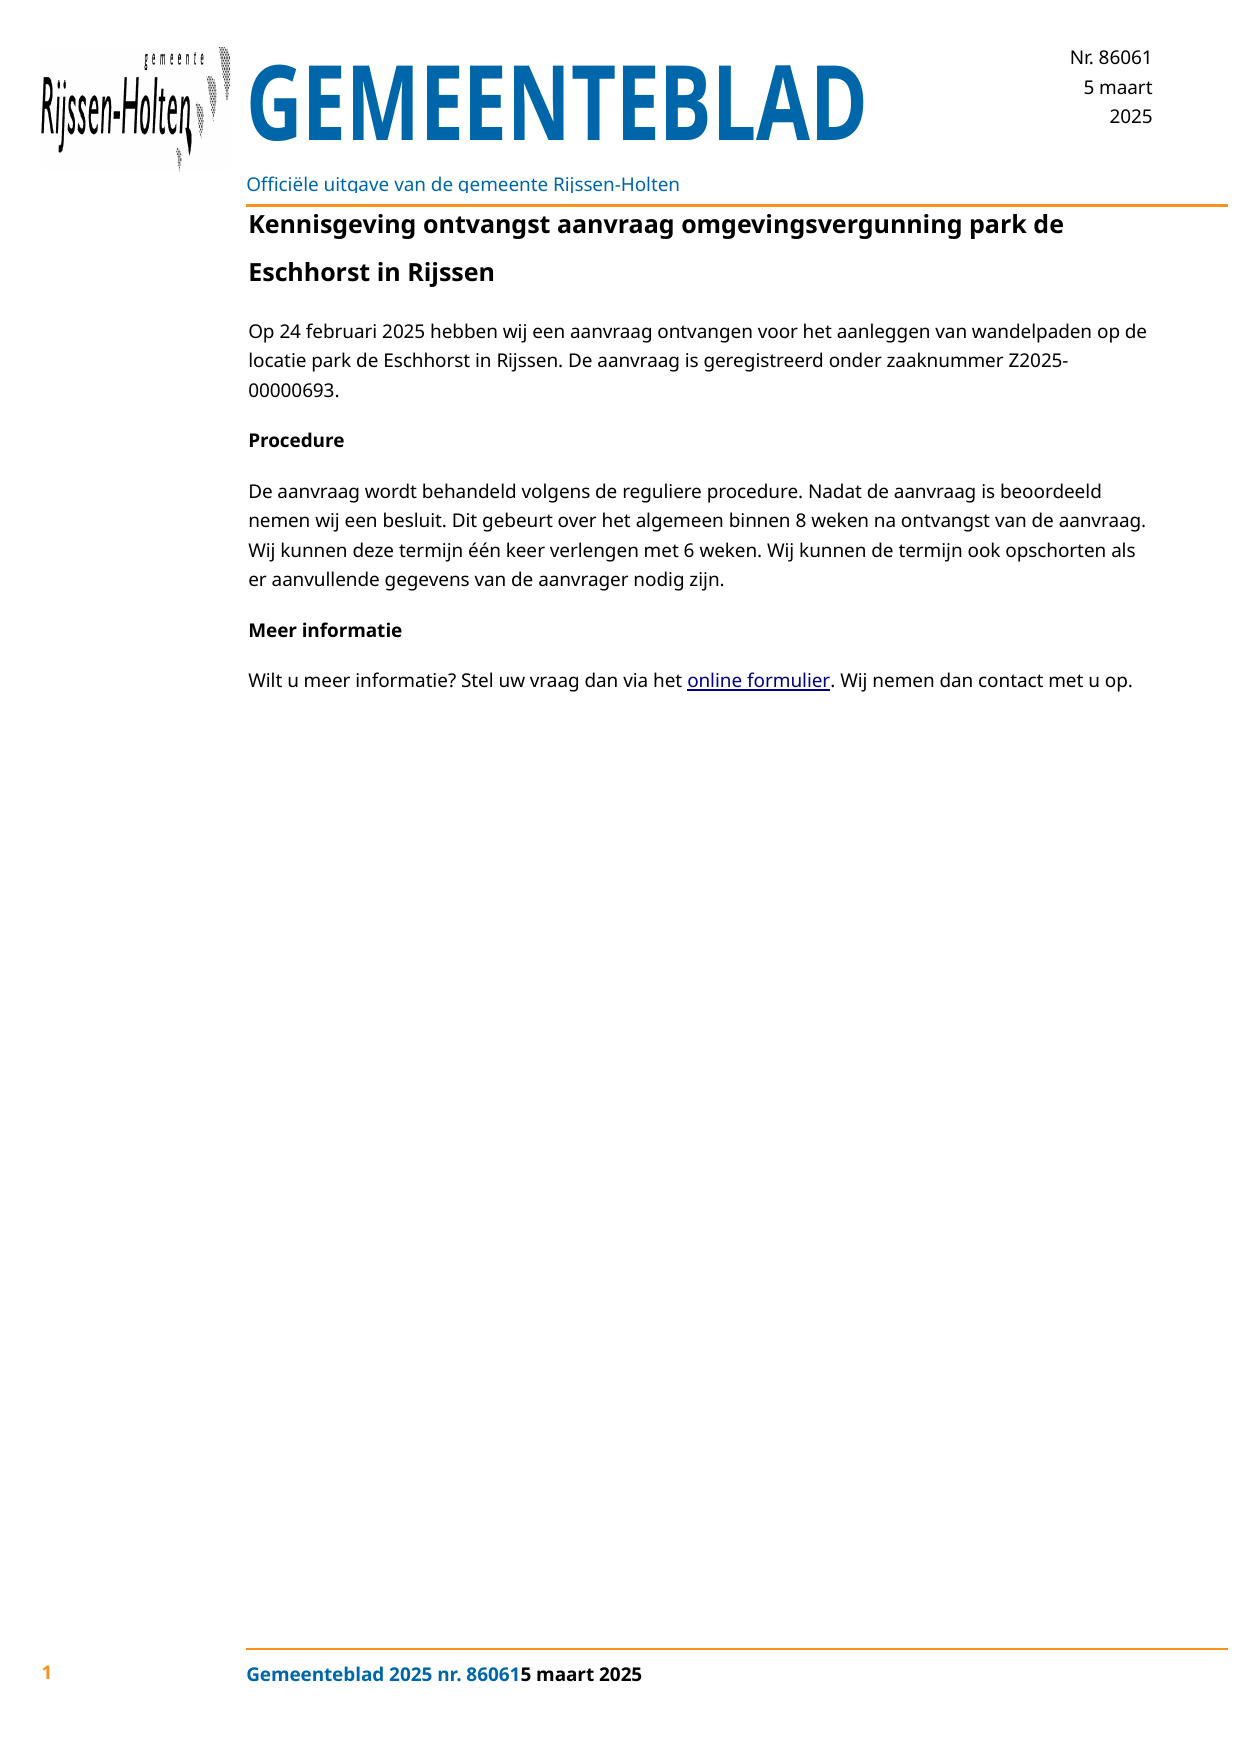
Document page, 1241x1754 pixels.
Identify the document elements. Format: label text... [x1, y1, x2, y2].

picture [41, 47, 231, 172]
text Op 24 februari 2025 hebben wij een aanvraag ontvangen voor het aanleggen van wandelpaden op de locatie park de Eschhorst in Rijssen. De aanvraag is geregistreerd onder zaaknummer Z2025-00000693. [248, 318, 1152, 403]
text Kennisgeving ontvangst aanvraag omgevingsvergunning park de Eschhorst in Rijssen [248, 207, 1152, 288]
text De aanvraag wordt behandeld volgens de reguliere procedure. Nadat de aanvraag is beoordeeld nemen wij een besluit. Dit gebeurt over het algemeen binnen 8 weken na ontvangst van de aanvraag. Wij kunnen deze termijn één keer verlengen met 6 weken. Wij kunnen de termijn ook opschorten als er aanvullende gegevens van de aanvrager nodig zijn. [248, 478, 1152, 592]
text Procedure [248, 427, 1152, 453]
text Wilt u meer informatie? Stel uw vraag dan via het online formulier. Wij nemen dan contact met u op. [248, 667, 1152, 693]
text Meer informatie [248, 617, 1152, 643]
